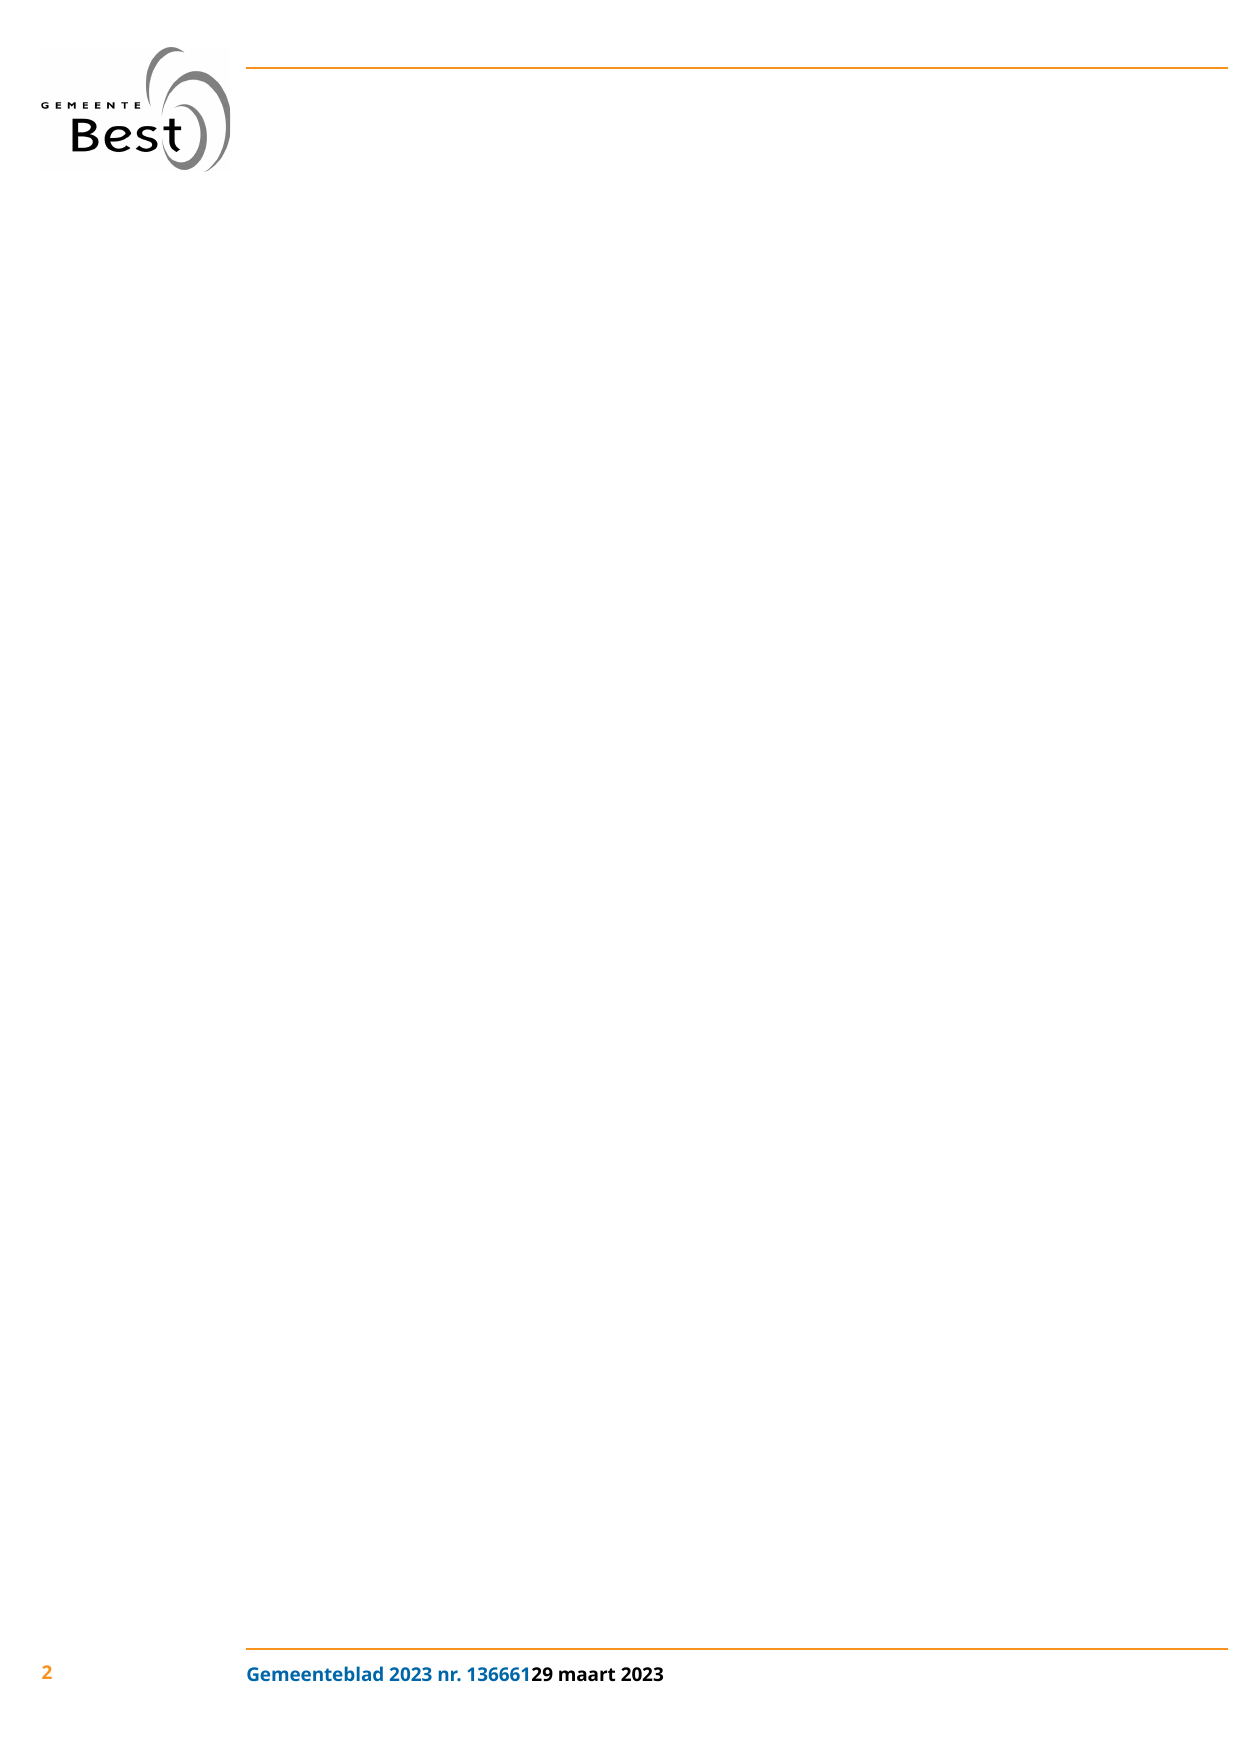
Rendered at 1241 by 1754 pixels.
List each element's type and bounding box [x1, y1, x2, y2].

picture [41, 47, 231, 172]
